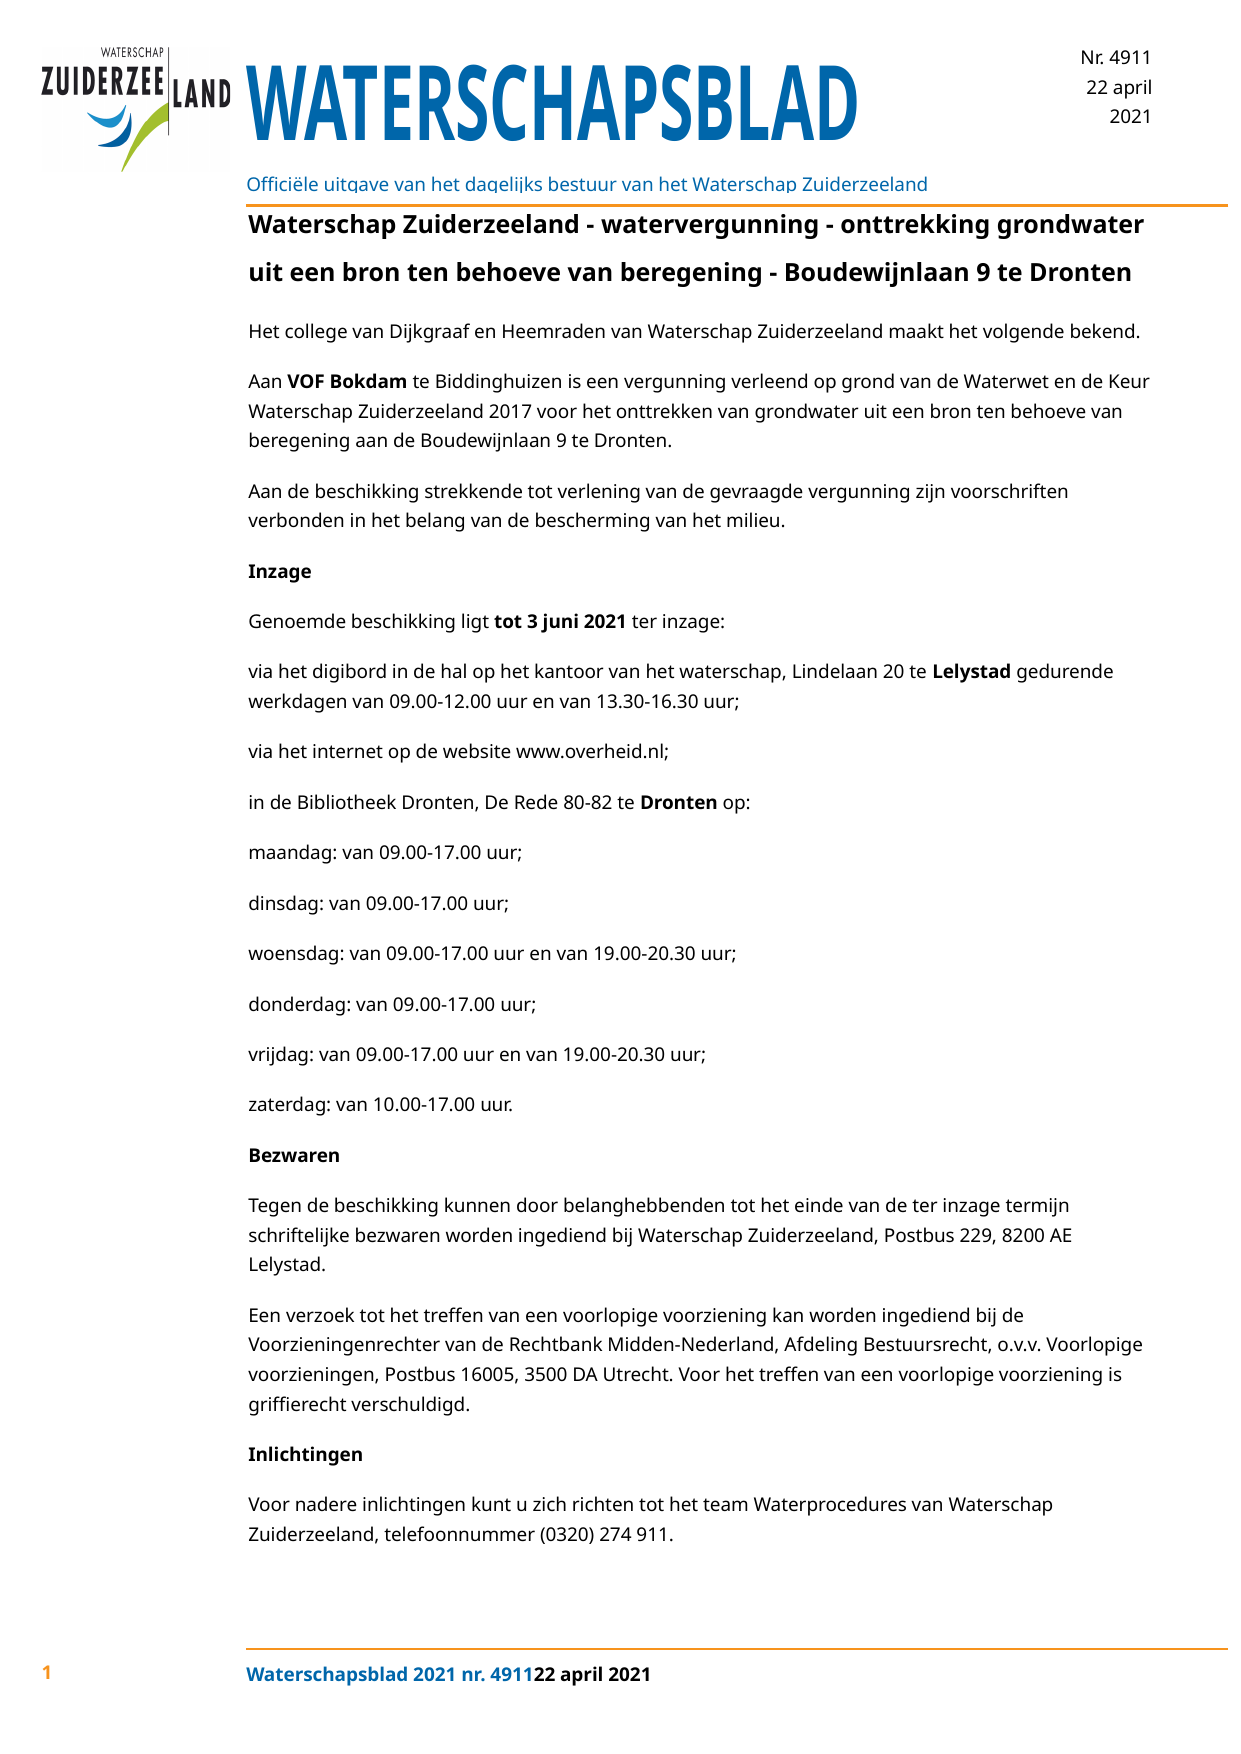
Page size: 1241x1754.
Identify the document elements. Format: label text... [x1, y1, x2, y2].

text Bezwaren [248, 1142, 1152, 1168]
text via het digibord in de hal op het kantoor van het waterschap, Lindelaan 20 te Lelystad gedurende werkdagen van 09.00-12.00 uur en van 13.30-16.30 uur; [248, 659, 1152, 714]
text Aan de beschikking strekkende tot verlening van de gevraagde vergunning zijn voorschriften verbonden in het belang van de bescherming van het milieu. [248, 478, 1152, 533]
text Aan VOF Bokdam te Biddinghuizen is een vergunning verleend op grond van de Waterwet en de Keur Waterschap Zuiderzeeland 2017 voor het onttrekken van grondwater uit een bron ten behoeve van beregening aan de Boudewijnlaan 9 te Dronten. [248, 368, 1152, 453]
text in de Bibliotheek Dronten, De Rede 80-82 te Dronten op: [248, 789, 1152, 815]
text Waterschap Zuiderzeeland - watervergunning - onttrekking grondwater uit een bron ten behoeve van beregening - Boudewijnlaan 9 te Dronten [248, 207, 1152, 288]
text Een verzoek tot het treffen van een voorlopige voorziening kan worden ingediend bij de Voorzieningenrechter van de Rechtbank Midden-Nederland, Afdeling Bestuursrecht, o.v.v. Voorlopige voorzieningen, Postbus 16005, 3500 DA Utrecht. Voor het treffen van een voor­lopige voorziening is griffierecht verschuldigd. [248, 1302, 1152, 1417]
text Het college van Dijkgraaf en Heemraden van Waterschap Zuiderzeeland maakt het volgende bekend. [248, 318, 1152, 344]
text woensdag: van 09.00-17.00 uur en van 19.00-20.30 uur; [248, 940, 1152, 966]
text Inlichtingen [248, 1441, 1152, 1467]
text via het internet op de website www.overheid.nl; [248, 739, 1152, 764]
text Voor nadere inlichtingen kunt u zich richten tot het team Waterprocedures van Waterschap Zuiderzeeland, telefoonnummer (0320) 274 911. [248, 1492, 1152, 1547]
text Inzage [248, 558, 1152, 584]
text vrijdag: van 09.00-17.00 uur en van 19.00-20.30 uur; [248, 1041, 1152, 1067]
text maandag: van 09.00-17.00 uur; [248, 839, 1152, 865]
text zaterdag: van 10.00-17.00 uur. [248, 1092, 1152, 1117]
text Genoemde beschikking ligt tot 3 juni 2021 ter inzage: [248, 608, 1152, 634]
picture [41, 47, 231, 172]
text donderdag: van 09.00-17.00 uur; [248, 991, 1152, 1017]
text dinsdag: van 09.00-17.00 uur; [248, 890, 1152, 916]
text Tegen de beschikking kunnen door belanghebbenden tot het einde van de ter inzage termijn schriftelijke bezwaren worden ingediend bij Waterschap Zuiderzeeland, Postbus 229, 8200 AE Lelystad. [248, 1192, 1152, 1277]
